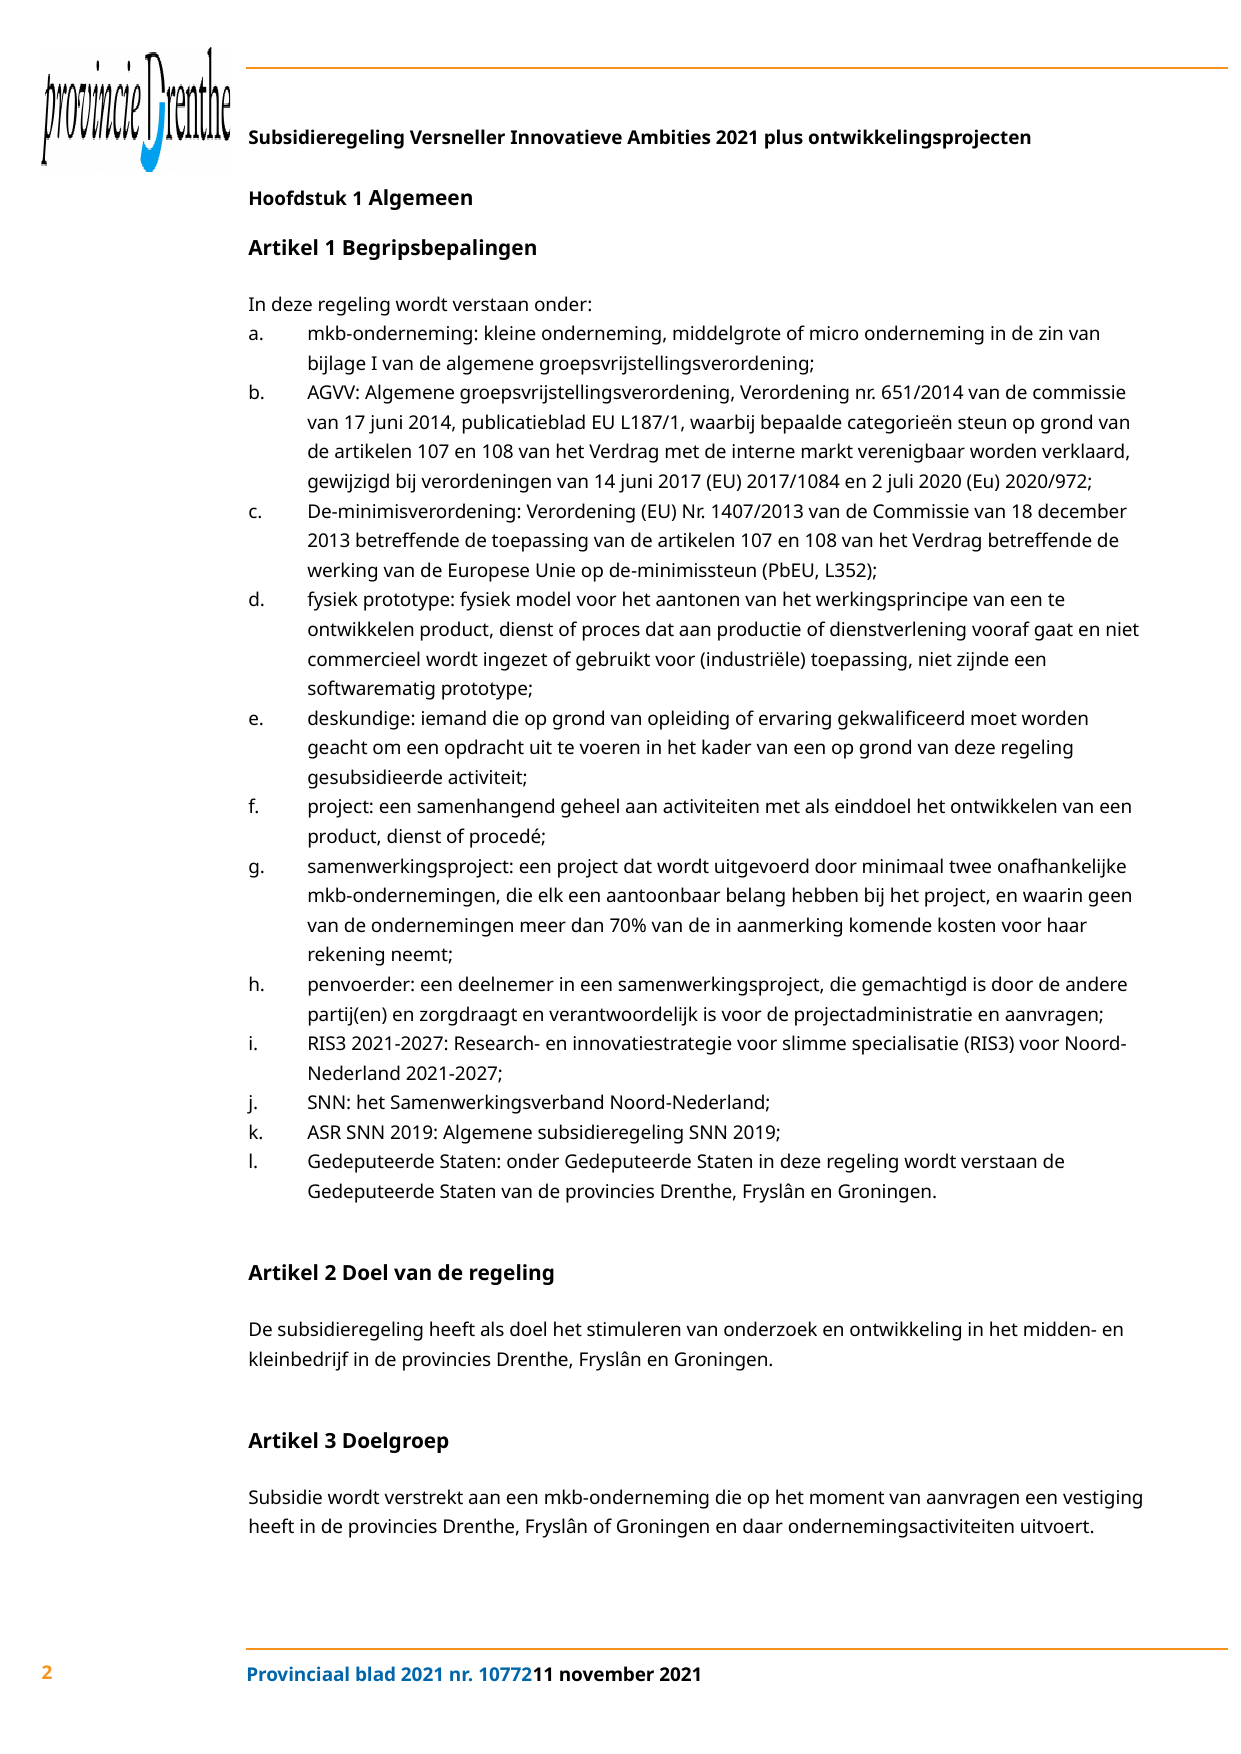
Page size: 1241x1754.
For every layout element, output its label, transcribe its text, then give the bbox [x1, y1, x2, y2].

list SNN: het Samenwerkingsverband Noord-Nederland; [248, 1089, 1152, 1115]
list De-minimisverordening: Verordening (EU) Nr. 1407/2013 van de Commissie van 18 december 2013 betreffende de toepassing van de artikelen 107 en 108 van het Verdrag betreffende de werking van de Europese Unie op de-minimissteun (PbEU, L352); [248, 498, 1152, 583]
list mkb-onderneming: kleine onderneming, middelgrote of micro onderneming in de zin van bijlage I van de algemene groepsvrijstellingsverordening; [248, 320, 1152, 376]
text Subsidie wordt verstrekt aan een mkb-onderneming die op het moment van aanvragen een vestiging heeft in de provincies Drenthe, Fryslân of Groningen en daar ondernemingsactiviteiten uitvoert. [248, 1484, 1152, 1539]
text Artikel 2 Doel van de regeling [248, 1258, 1152, 1287]
text Subsidieregeling Versneller Innovatieve Ambities 2021 plus ontwikkelingsprojecten [248, 124, 1152, 150]
list deskundige: iemand die op grond van opleiding of ervaring gekwalificeerd moet worden geacht om een opdracht uit te voeren in het kader van een op grond van deze regeling gesubsidieerde activiteit; [248, 705, 1152, 790]
list penvoerder: een deelnemer in een samenwerkingsproject, die gemachtigd is door de andere partij(en) en zorgdraagt en verantwoordelijk is voor de projectadministratie en aanvragen; [248, 971, 1152, 1027]
list RIS3 2021-2027: Research- en innovatiestrategie voor slimme specialisatie (RIS3) voor Noord-Nederland 2021-2027; [248, 1030, 1152, 1086]
list samenwerkingsproject: een project dat wordt uitgevoerd door minimaal twee onafhankelijke mkb-ondernemingen, die elk een aantoonbaar belang hebben bij het project, en waarin geen van de ondernemingen meer dan 70% van de in aanmerking komende kosten voor haar rekening neemt; [248, 853, 1152, 967]
text Artikel 3 Doelgroep [248, 1426, 1152, 1454]
text Hoofdstuk 1 Algemeen [248, 183, 1152, 212]
list Gedeputeerde Staten: onder Gedeputeerde Staten in deze regeling wordt verstaan de Gedeputeerde Staten van de provincies Drenthe, Fryslân en Groningen. [248, 1149, 1152, 1204]
text In deze regeling wordt verstaan onder: [248, 291, 1152, 317]
picture [41, 47, 231, 172]
list fysiek prototype: fysiek model voor het aantonen van het werkingsprincipe van een te ontwikkelen product, dienst of proces dat aan productie of dienstverlening vooraf gaat en niet commercieel wordt ingezet of gebruikt voor (industriële) toepassing, niet zijnde een softwarematig prototype; [248, 587, 1152, 701]
text Artikel 1 Begripsbepalingen [248, 233, 1152, 261]
list ASR SNN 2019: Algemene subsidieregeling SNN 2019; [248, 1119, 1152, 1145]
list project: een samenhangend geheel aan activiteiten met als einddoel het ontwikkelen van een product, dienst of procedé; [248, 794, 1152, 849]
list AGVV: Algemene groepsvrijstellingsverordening, Verordening nr. 651/2014 van de commissie van 17 juni 2014, publicatieblad EU L187/1, waarbij bepaalde categorieën steun op grond van de artikelen 107 en 108 van het Verdrag met de interne markt verenigbaar worden verklaard, gewijzigd bij verordeningen van 14 juni 2017 (EU) 2017/1084 en 2 juli 2020 (Eu) 2020/972; [248, 379, 1152, 494]
text De subsidieregeling heeft als doel het stimuleren van onderzoek en ontwikkeling in het midden- en kleinbedrijf in de provincies Drenthe, Fryslân en Groningen. [248, 1316, 1152, 1372]
